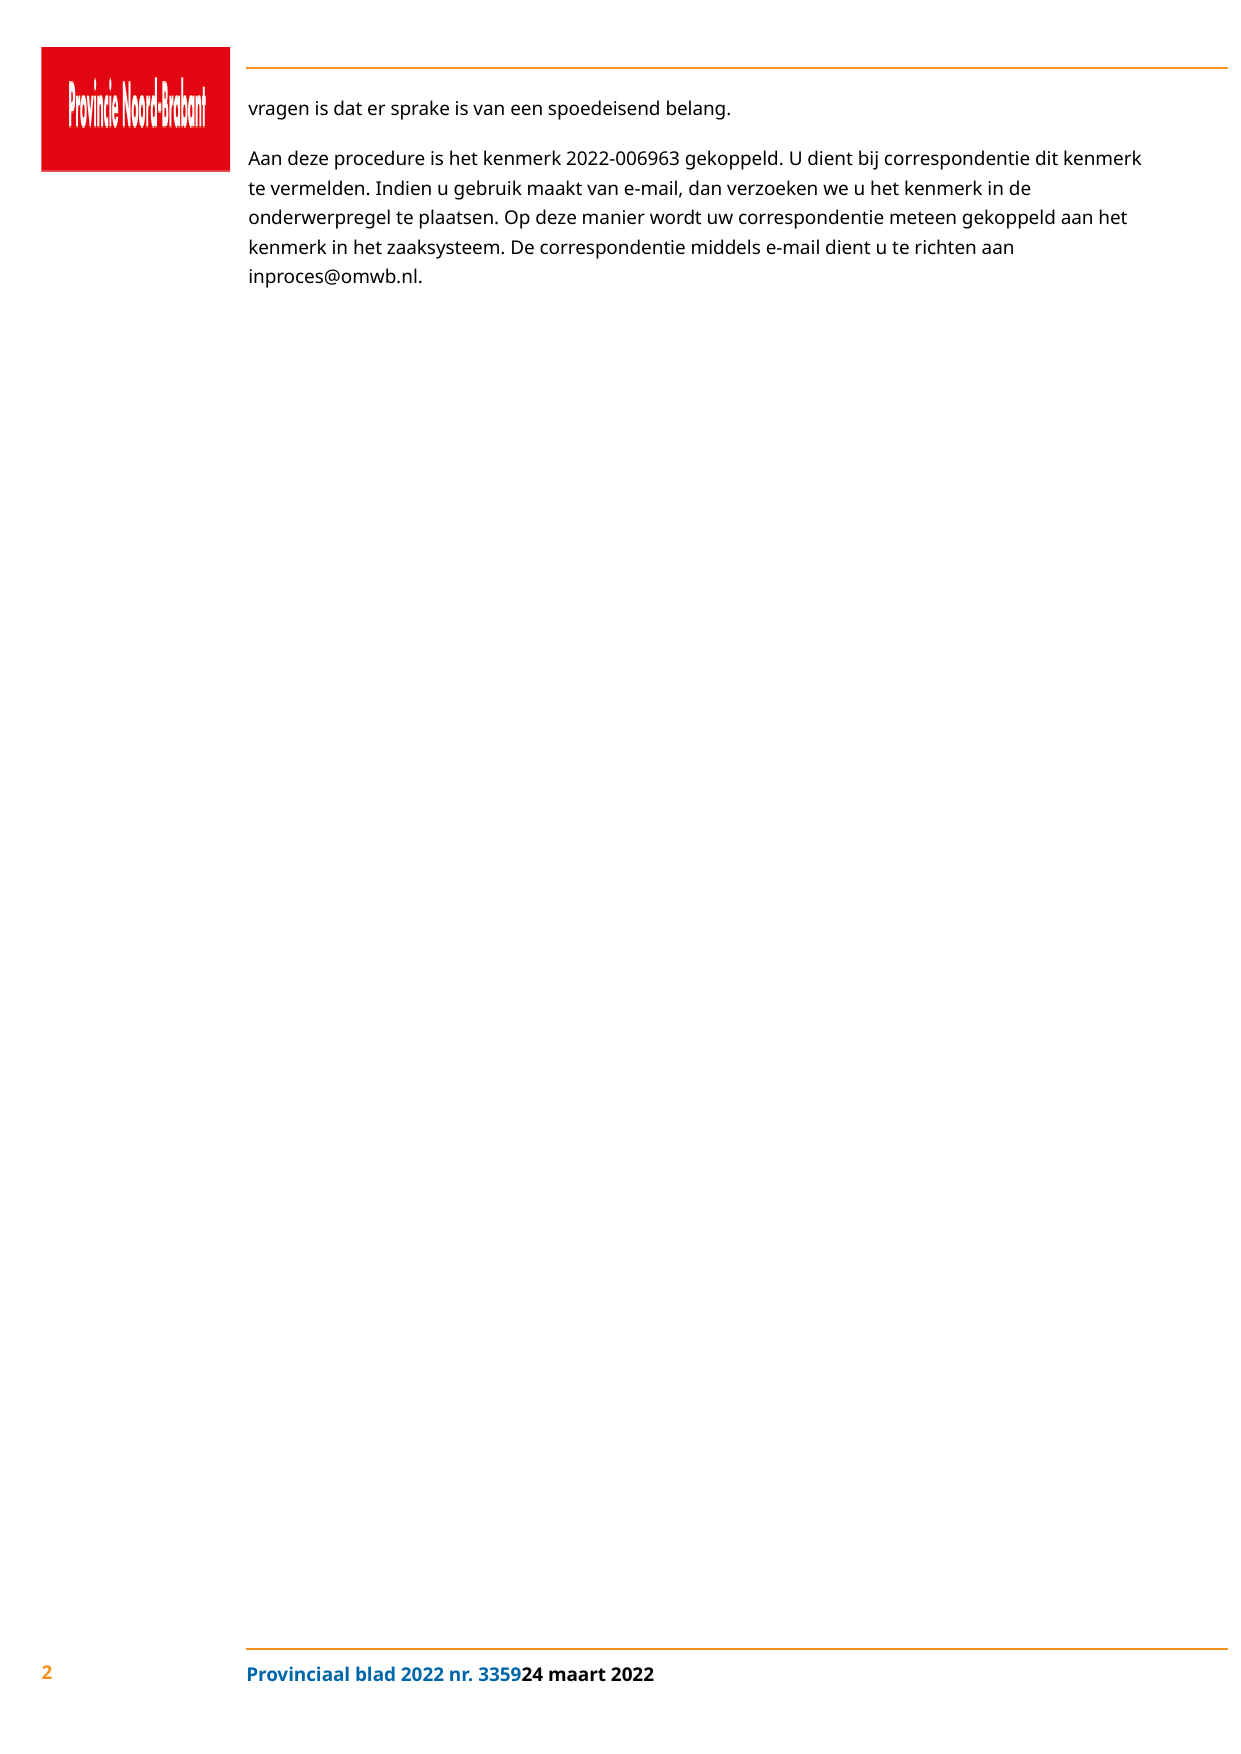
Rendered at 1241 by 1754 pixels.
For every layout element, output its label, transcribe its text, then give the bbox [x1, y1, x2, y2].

text Aan deze procedure is het kenmerk 2022-006963 gekoppeld. U dient bij correspondentie dit kenmerk te vermelden. Indien u gebruik maakt van e-mail, dan verzoeken we u het kenmerk in de onderwerpregel te plaatsen. Op deze manier wordt uw correspondentie meteen gekoppeld aan het kenmerk in het zaaksysteem. De correspondentie middels e-mail dient u te richten aan inproces@omwb.nl. [248, 145, 1152, 289]
picture [41, 47, 231, 172]
text vragen is dat er sprake is van een spoedeisend belang. [248, 95, 1152, 121]
